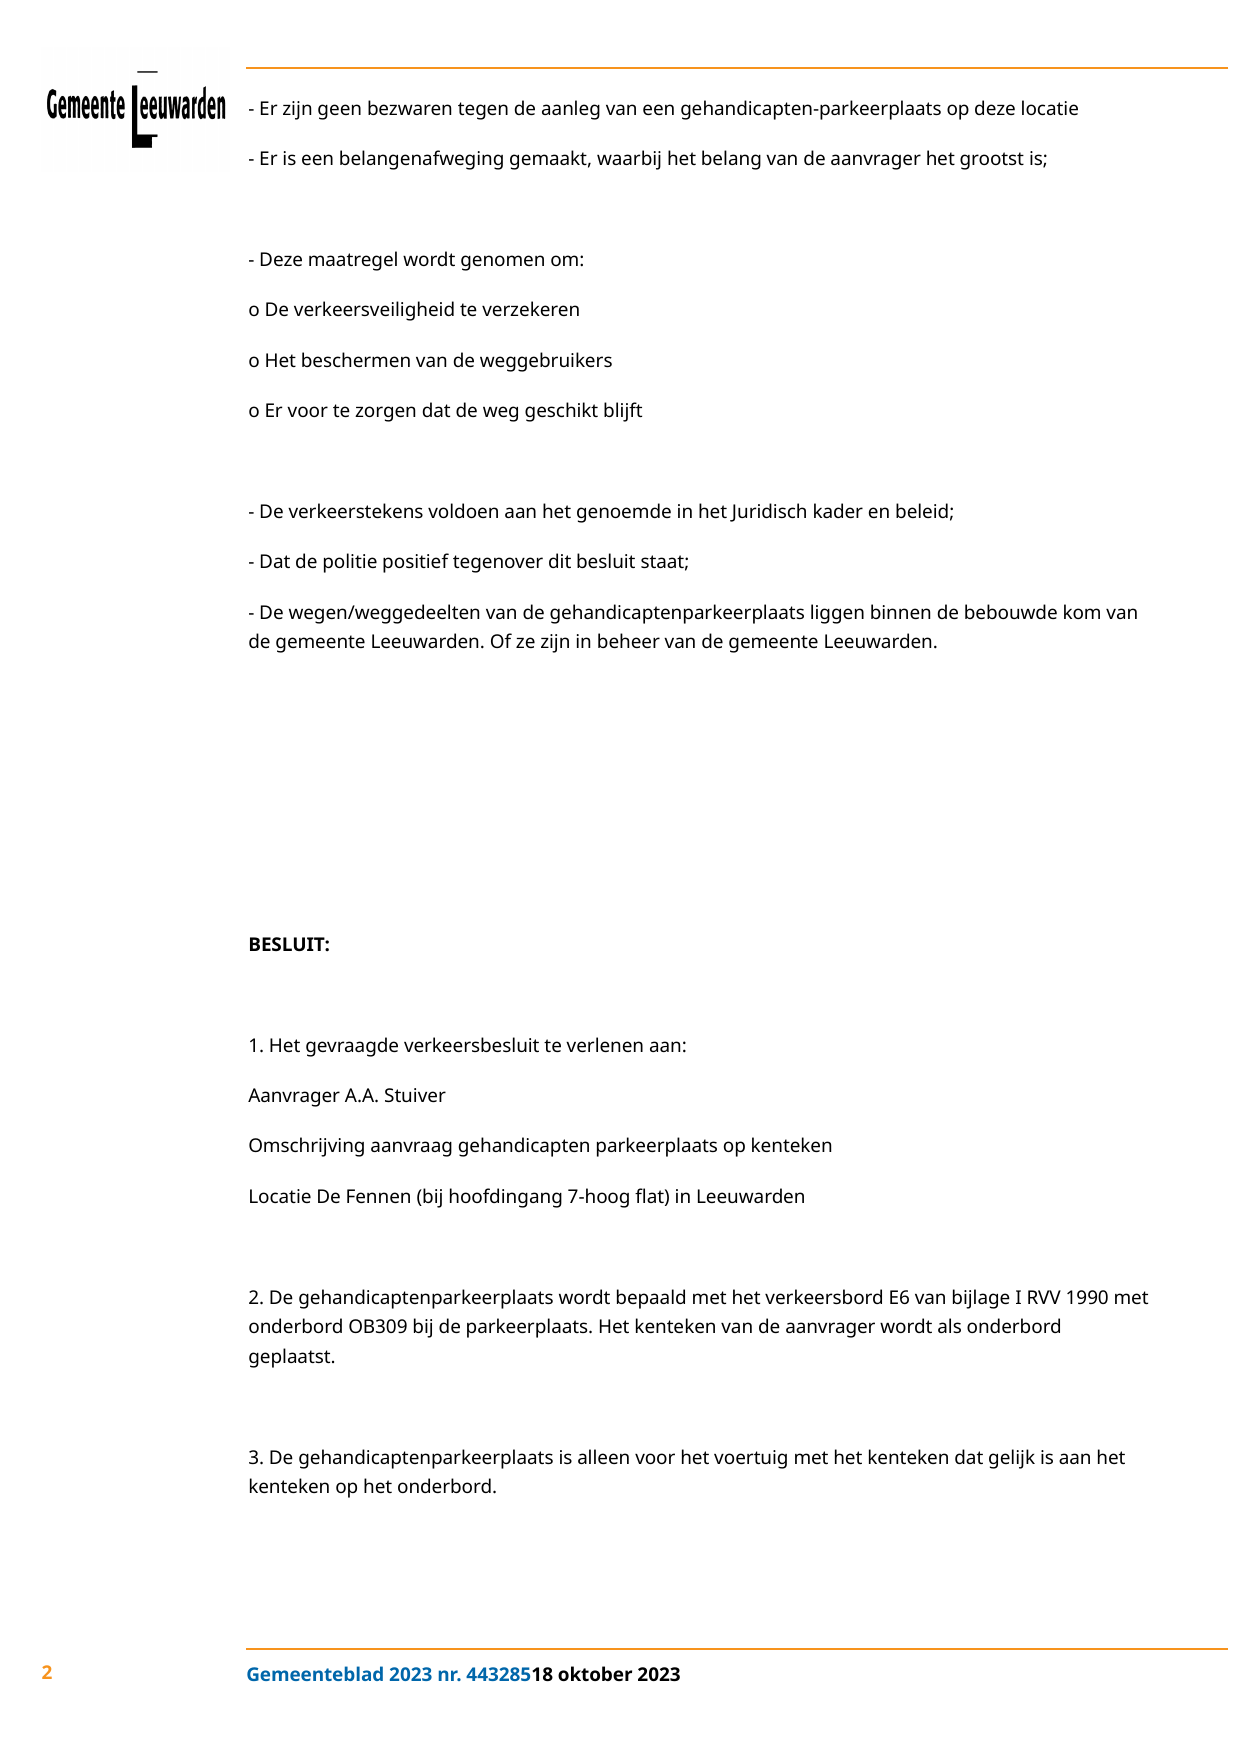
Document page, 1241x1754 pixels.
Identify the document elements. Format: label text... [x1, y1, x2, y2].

text Locatie De Fennen (bij hoofdingang 7-hoog flat) in Leeuwarden [248, 1183, 1152, 1209]
text 1. Het gevraagde verkeersbesluit te verlenen aan: [248, 1032, 1152, 1058]
text o Er voor te zorgen dat de weg geschikt blijft [248, 397, 1152, 423]
text o De verkeersveiligheid te verzekeren [248, 296, 1152, 322]
text - Er zijn geen bezwaren tegen de aanleg van een gehandicapten-parkeerplaats op deze locatie [248, 95, 1152, 121]
text Aanvrager A.A. Stuiver [248, 1082, 1152, 1108]
text 3. De gehandicaptenparkeerplaats is alleen voor het voertuig met het kenteken dat gelijk is aan het kenteken op het onderbord. [248, 1444, 1152, 1499]
text - Deze maatregel wordt genomen om: [248, 246, 1152, 272]
text 2. De gehandicaptenparkeerplaats wordt bepaald met het verkeersbord E6 van bijlage I RVV 1990 met onderbord OB309 bij de parkeerplaats. Het kenteken van de aanvrager wordt als onderbord geplaatst. [248, 1284, 1152, 1369]
text - Er is een belangenafweging gemaakt, waarbij het belang van de aanvrager het grootst is; [248, 145, 1152, 171]
text - De verkeerstekens voldoen aan het genoemde in het Juridisch kader en beleid; [248, 498, 1152, 524]
text Omschrijving aanvraag gehandicapten parkeerplaats op kenteken [248, 1133, 1152, 1158]
text BESLUIT: [248, 931, 1152, 957]
picture [41, 47, 231, 172]
text - Dat de politie positief tegenover dit besluit staat; [248, 548, 1152, 574]
text o Het beschermen van de weggebruikers [248, 347, 1152, 373]
text - De wegen/weggedeelten van de gehandicaptenparkeerplaats liggen binnen de bebouwde kom van de gemeente Leeuwarden. Of ze zijn in beheer van de gemeente Leeuwarden. [248, 599, 1152, 654]
